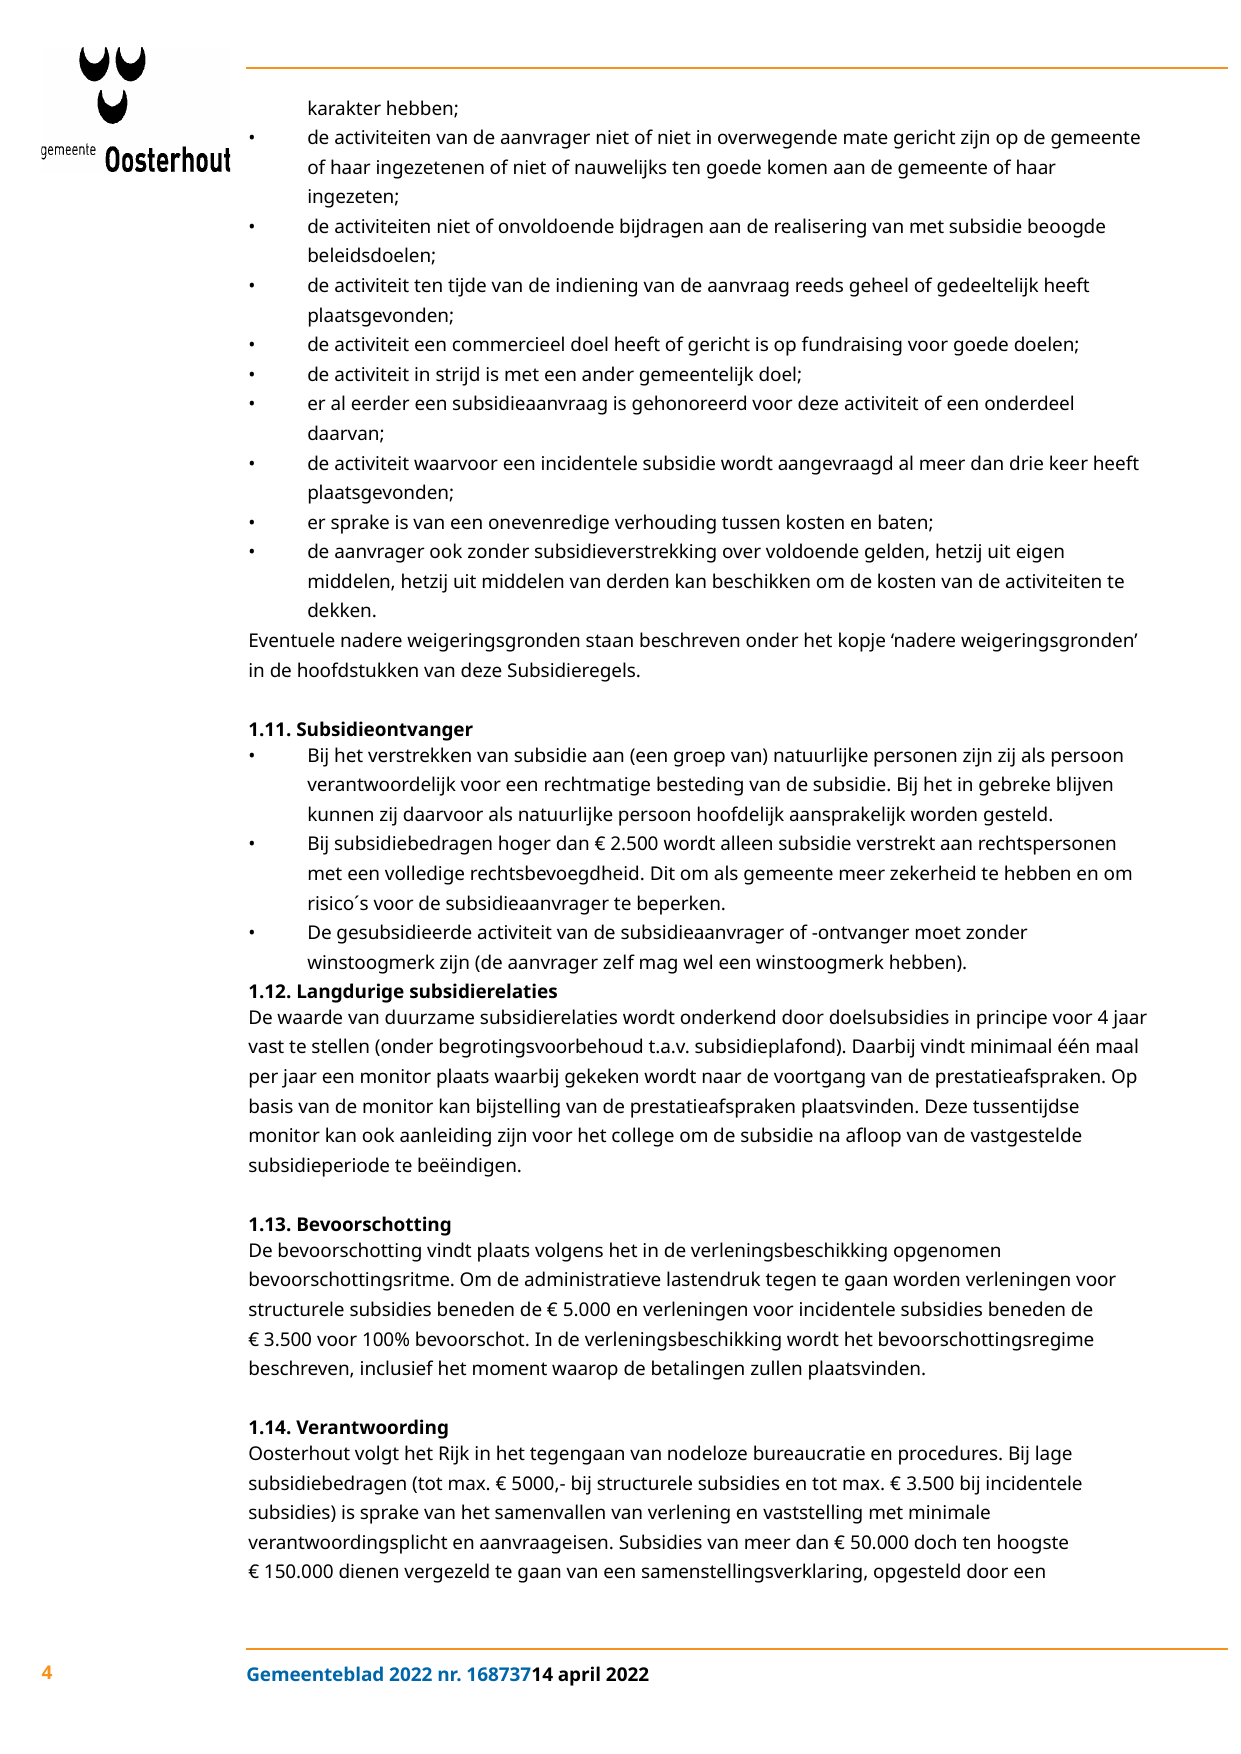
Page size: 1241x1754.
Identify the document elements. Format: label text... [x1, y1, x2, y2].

text Oosterhout volgt het Rijk in het tegengaan van nodeloze bureaucratie en procedures. Bij lage subsidiebedragen (tot max. € 5000,- bij structurele subsidies en tot max. € 3.500 bij incidentele subsidies) is sprake van het samenvallen van verlening en vaststelling met minimale verantwoordingsplicht en aanvraageisen. Subsidies van meer dan € 50.000 doch ten hoogste € 150.000 dienen vergezeld te gaan van een samenstellingsverklaring, opgesteld door een [248, 1440, 1152, 1584]
list de activiteiten niet of onvoldoende bijdragen aan de realisering van met subsidie beoogde beleidsdoelen; [248, 213, 1152, 268]
list Bij het verstrekken van subsidie aan (een groep van) natuurlijke personen zijn zij als persoon verantwoordelijk voor een rechtmatige besteding van de subsidie. Bij het in gebreke blijven kunnen zij daarvoor als natuurlijke persoon hoofdelijk aansprakelijk worden gesteld. [248, 742, 1152, 827]
list de activiteit waarvoor een incidentele subsidie wordt aangevraagd al meer dan drie keer heeft plaatsgevonden; [248, 450, 1152, 505]
text 1.14. Verantwoording [248, 1414, 1152, 1440]
text 1.13. Bevoorschotting [248, 1211, 1152, 1237]
list de aanvrager ook zonder subsidieverstrekking over voldoende gelden, hetzij uit eigen middelen, hetzij uit middelen van derden kan beschikken om de kosten van de activiteiten te dekken. [248, 538, 1152, 623]
list de activiteit in strijd is met een ander gemeentelijk doel; [248, 361, 1152, 387]
list De gesubsidieerde activiteit van de subsidieaanvrager of -ontvanger moet zonder winstoogmerk zijn (de aanvrager zelf mag wel een winstoogmerk hebben). [248, 919, 1152, 974]
text De waarde van duurzame subsidierelaties wordt onderkend door doelsubsidies in principe voor 4 jaar vast te stellen (onder begrotingsvoorbehoud t.a.v. subsidieplafond). Daarbij vindt minimaal één maal per jaar een monitor plaats waarbij gekeken wordt naar de voortgang van de prestatieafspraken. Op basis van de monitor kan bijstelling van de prestatieafspraken plaatsvinden. Deze tussentijdse monitor kan ook aanleiding zijn voor het college om de subsidie na afloop van de vastgestelde subsidieperiode te beëindigen. [248, 1004, 1152, 1178]
text Eventuele nadere weigeringsgronden staan beschreven onder het kopje ‘nadere weigeringsgronden’ in de hoofdstukken van deze Subsidieregels. [248, 627, 1152, 683]
picture [41, 47, 231, 172]
text 1.11. Subsidieontvanger [248, 716, 1152, 742]
list er sprake is van een onevenredige verhouding tussen kosten en baten; [248, 509, 1152, 535]
text De bevoorschotting vindt plaats volgens het in de verleningsbeschikking opgenomen bevoorschottingsritme. Om de administratieve lastendruk tegen te gaan worden verleningen voor structurele subsidies beneden de € 5.000 en verleningen voor incidentele subsidies beneden de € 3.500 voor 100% bevoorschot. In de verleningsbeschikking wordt het bevoorschottingsregime beschreven, inclusief het moment waarop de betalingen zullen plaatsvinden. [248, 1237, 1152, 1381]
list karakter hebben; [248, 95, 1152, 121]
list de activiteit ten tijde van de indiening van de aanvraag reeds geheel of gedeeltelijk heeft plaatsgevonden; [248, 272, 1152, 328]
list Bij subsidiebedragen hoger dan € 2.500 wordt alleen subsidie verstrekt aan rechtspersonen met een volledige rechtsbevoegdheid. Dit om als gemeente meer zekerheid te hebben en om risico´s voor de subsidieaanvrager te beperken. [248, 831, 1152, 915]
list de activiteiten van de aanvrager niet of niet in overwegende mate gericht zijn op de gemeente of haar ingezetenen of niet of nauwelijks ten goede komen aan de gemeente of haar ingezeten; [248, 124, 1152, 209]
list er al eerder een subsidieaanvraag is gehonoreerd voor deze activiteit of een onderdeel daarvan; [248, 391, 1152, 446]
text 1.12. Langdurige subsidierelaties [248, 978, 1152, 1004]
list de activiteit een commercieel doel heeft of gericht is op fundraising voor goede doelen; [248, 331, 1152, 357]
